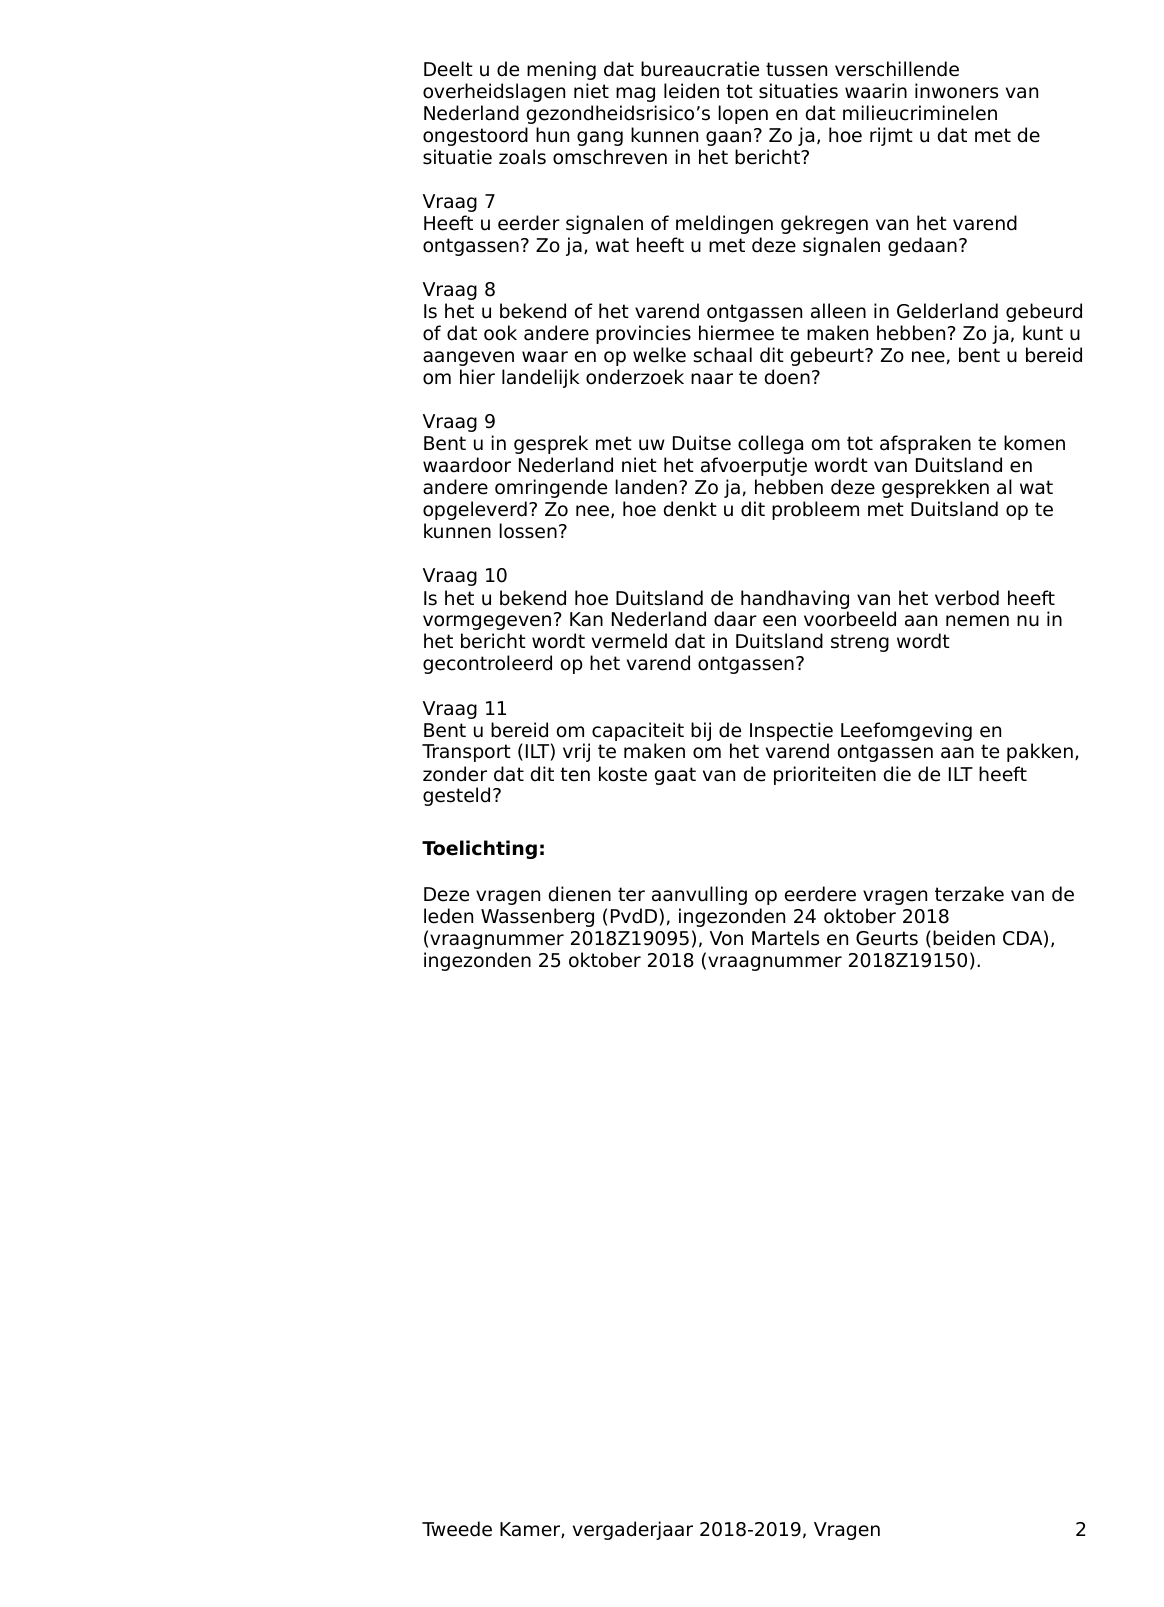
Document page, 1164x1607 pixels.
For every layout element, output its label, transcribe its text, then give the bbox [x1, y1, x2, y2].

text Is het u bekend of het varend ontgassen alleen in Gelderland gebeurd of dat ook andere provincies hiermee te maken hebben? Zo ja, kunt u aangeven waar en op welke schaal dit gebeurt? Zo nee, bent u bereid om hier landelijk onderzoek naar te doen? [422, 301, 1087, 389]
text Vraag 8 [422, 279, 1087, 301]
text Vraag 11 [422, 697, 1087, 719]
text Is het u bekend hoe Duitsland de handhaving van het verbod heeft vormgegeven? Kan Nederland daar een voorbeeld aan nemen nu in het bericht wordt vermeld dat in Duitsland streng wordt gecontroleerd op het varend ontgassen? [422, 587, 1087, 675]
text Vraag 9 [422, 411, 1087, 433]
text Vraag 7 [422, 191, 1087, 213]
text Heeft u eerder signalen of meldingen gekregen van het varend ontgassen? Zo ja, wat heeft u met deze signalen gedaan? [422, 213, 1087, 257]
text Vraag 10 [422, 565, 1087, 587]
text Bent u bereid om capaciteit bij de Inspectie Leefomgeving en Transport (ILT) vrij te maken om het varend ontgassen aan te pakken, zonder dat dit ten koste gaat van de prioriteiten die de ILT heeft gesteld? [422, 719, 1087, 807]
subtitle Toelichting: [422, 837, 1087, 859]
text Bent u in gesprek met uw Duitse collega om tot afspraken te komen waardoor Nederland niet het afvoerputje wordt van Duitsland en andere omringende landen? Zo ja, hebben deze gesprekken al wat opgeleverd? Zo nee, hoe denkt u dit probleem met Duitsland op te kunnen lossen? [422, 433, 1087, 543]
text Deelt u de mening dat bureaucratie tussen verschillende overheidslagen niet mag leiden tot situaties waarin inwoners van Nederland gezondheidsrisico’s lopen en dat milieucriminelen ongestoord hun gang kunnen gaan? Zo ja, hoe rijmt u dat met de situatie zoals omschreven in het bericht? [422, 59, 1087, 169]
text Deze vragen dienen ter aanvulling op eerdere vragen terzake van de leden Wassenberg (PvdD), ingezonden 24 oktober 2018 (vraagnummer 2018Z19095), Von Martels en Geurts (beiden CDA), ingezonden 25 oktober 2018 (vraagnummer 2018Z19150). [422, 884, 1087, 972]
